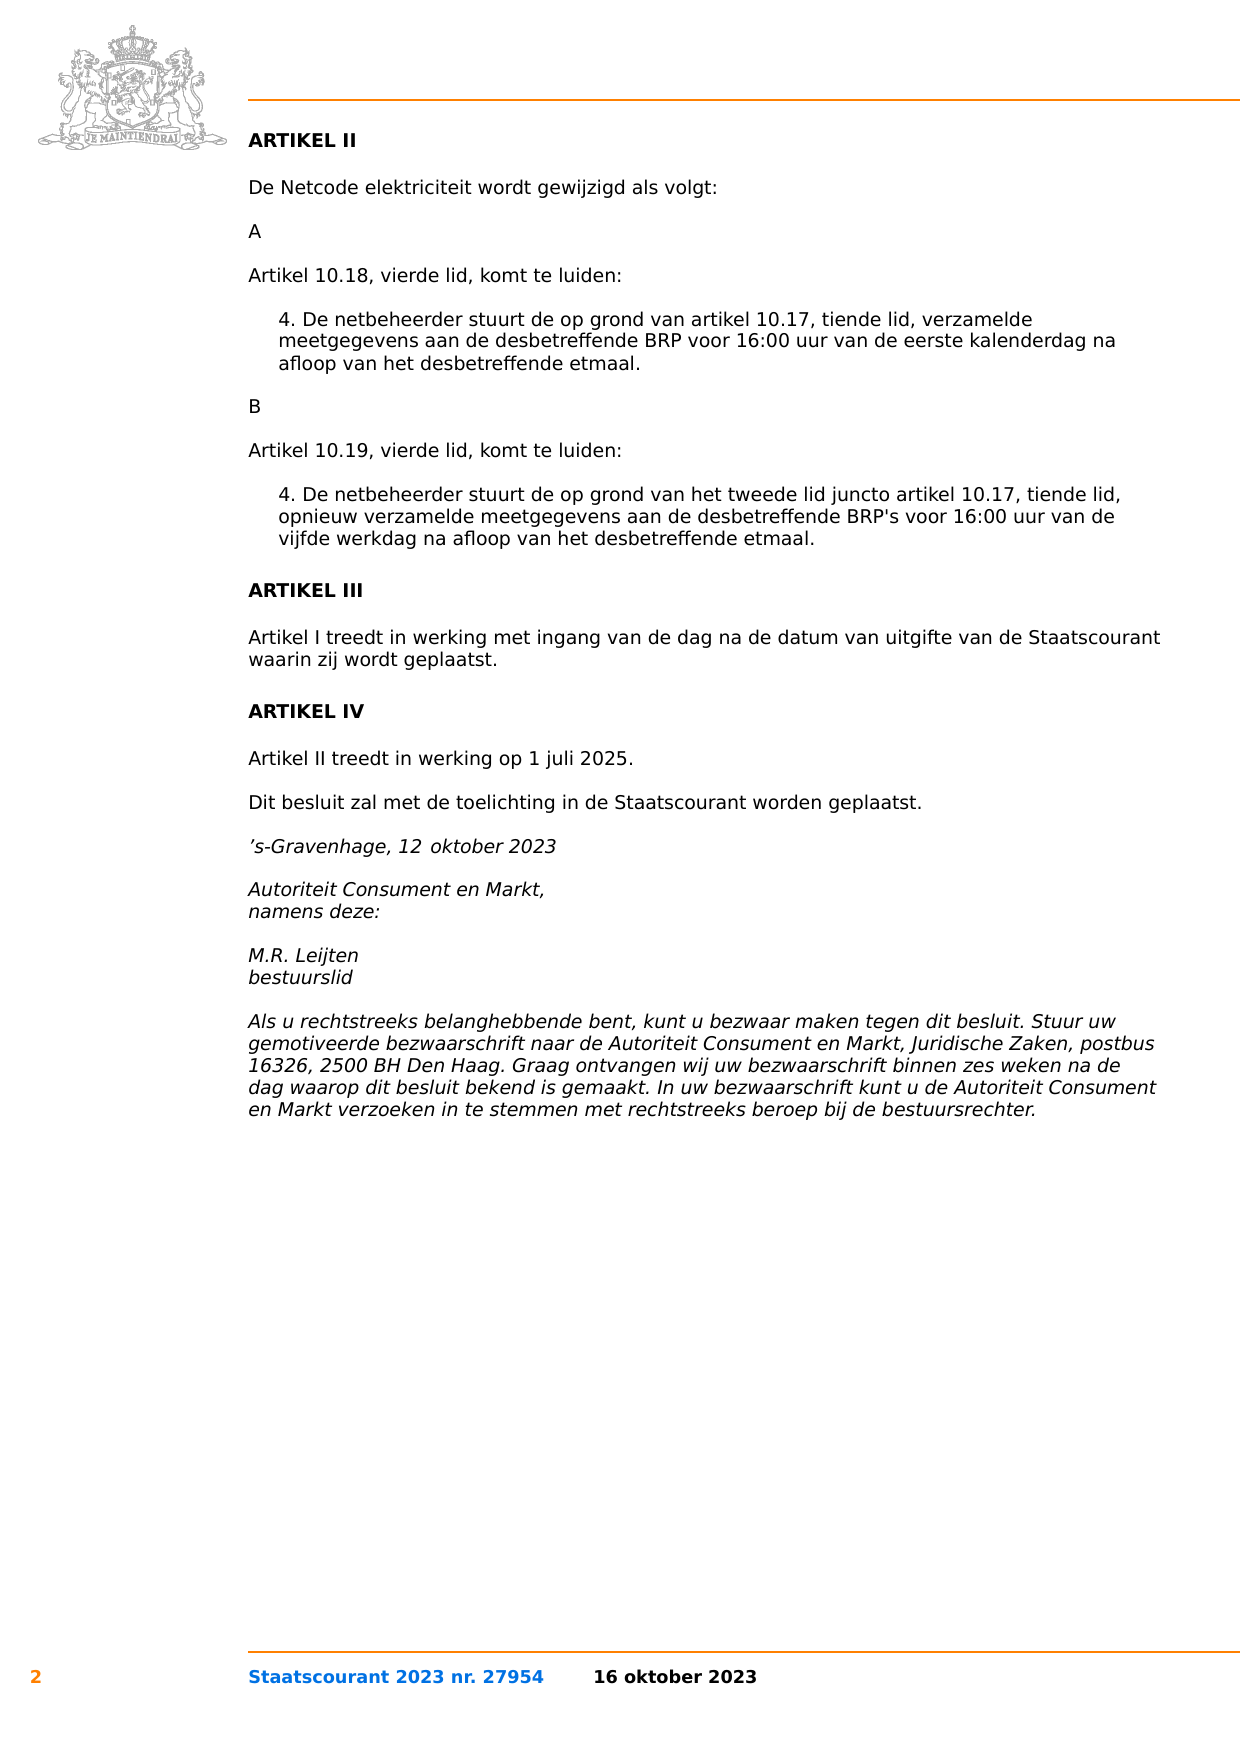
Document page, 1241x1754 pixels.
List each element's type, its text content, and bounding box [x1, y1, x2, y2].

text Dit besluit zal met de toelichting in de Staatscourant worden geplaatst. [248, 792, 1163, 814]
text De Netcode elektriciteit wordt gewijzigd als volgt: [248, 177, 1163, 199]
subtitle ARTIKEL IV [248, 701, 1163, 723]
text Artikel 10.19, vierde lid, komt te luiden: [248, 440, 1163, 462]
text 4. De netbeheerder stuurt de op grond van het tweede lid juncto artikel 10.17, tiende lid, opnieuw verzamelde meetgegevens aan de desbetreffende BRP's voor 16:00 uur van de vijfde werkdag na afloop van het desbetreffende etmaal. [278, 484, 1163, 550]
text Artikel 10.18, vierde lid, komt te luiden: [248, 264, 1163, 287]
text 4. De netbeheerder stuurt de op grond van artikel 10.17, tiende lid, verzamelde meetgegevens aan de desbetreffende BRP voor 16:00 uur van de eerste kalenderdag na afloop van het desbetreffende etmaal. [278, 308, 1163, 374]
text Als u rechtstreeks belanghebbende bent, kunt u bezwaar maken tegen dit besluit. Stuur uw gemotiveerde bezwaarschrift naar de Autoriteit Consument en Markt, Juridische Zaken, postbus 16326, 2500 BH Den Haag. Graag ontvangen wij uw bezwaarschrift binnen zes weken na de dag waarop dit besluit bekend is gemaakt. In uw bezwaarschrift kunt u de Autoriteit Consument en Markt verzoeken in te stemmen met rechtstreeks beroep bij de bestuursrechter. [248, 1011, 1163, 1121]
text Artikel I treedt in werking met ingang van de dag na de datum van uitgifte van de Staatscourant waarin zij wordt geplaatst. [248, 627, 1163, 671]
text Autoriteit Consument en Markt, namens deze: M.R. Leijten bestuurslid [248, 879, 1163, 989]
text Artikel II treedt in werking op 1 juli 2025. [248, 748, 1163, 770]
picture [38, 25, 227, 150]
text ’s-Gravenhage, 12 oktober 2023 [248, 836, 1163, 857]
subtitle ARTIKEL III [248, 580, 1163, 602]
text A [248, 221, 1163, 243]
text B [248, 396, 1163, 418]
subtitle ARTIKEL II [248, 130, 1163, 152]
